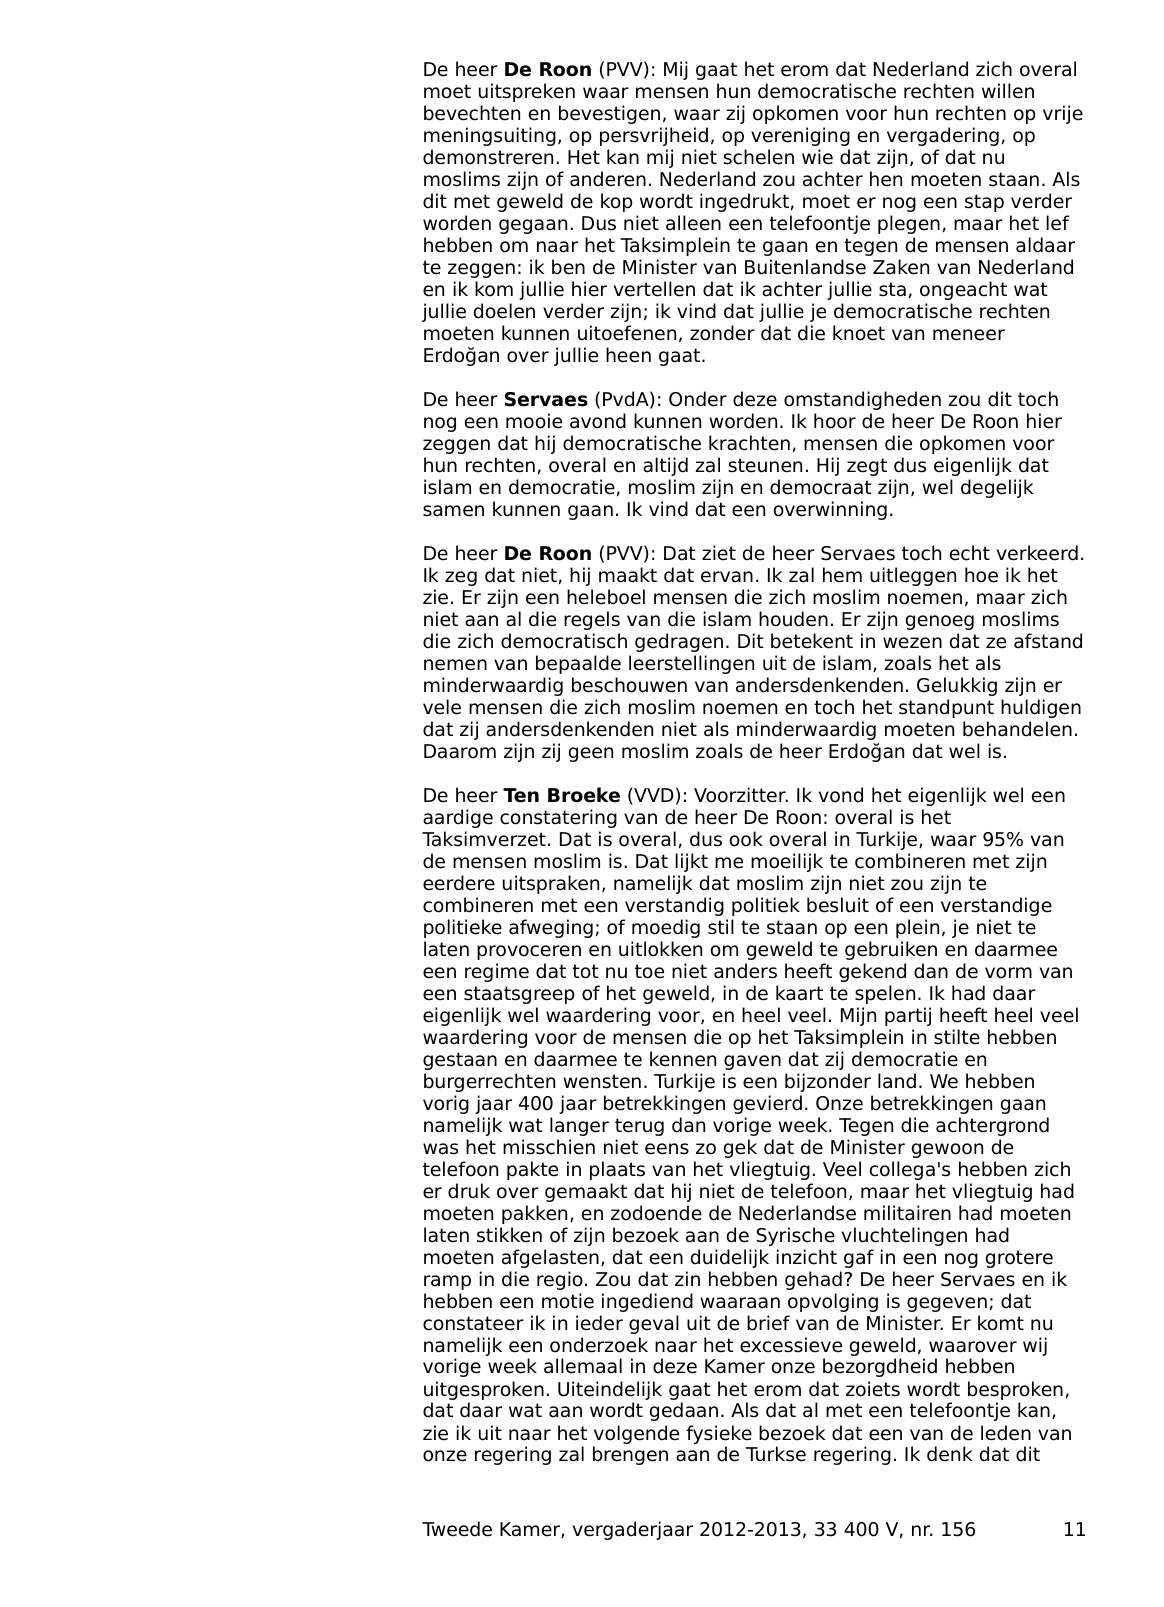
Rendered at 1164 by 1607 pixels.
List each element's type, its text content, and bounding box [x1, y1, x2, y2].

text De heer Servaes (PvdA): Onder deze omstandigheden zou dit toch nog een mooie avond kunnen worden. Ik hoor de heer De Roon hier zeggen dat hij democratische krachten, mensen die opkomen voor hun rechten, overal en altijd zal steunen. Hij zegt dus eigenlijk dat islam en democratie, moslim zijn en democraat zijn, wel degelijk samen kunnen gaan. Ik vind dat een overwinning. [422, 389, 1087, 521]
text De heer Ten Broeke (VVD): Voorzitter. Ik vond het eigenlijk wel een aardige constatering van de heer De Roon: overal is het Taksimverzet. Dat is overal, dus ook overal in Turkije, waar 95% van de mensen moslim is. Dat lijkt me moeilijk te combineren met zijn eerdere uitspraken, namelijk dat moslim zijn niet zou zijn te combineren met een verstandig politiek besluit of een verstandige politieke afweging; of moedig stil te staan op een plein, je niet te laten provoceren en uitlokken om geweld te gebruiken en daarmee een regime dat tot nu toe niet anders heeft gekend dan de vorm van een staatsgreep of het geweld, in de kaart te spelen. Ik had daar eigenlijk wel waardering voor, en heel veel. Mijn partij heeft heel veel waardering voor de mensen die op het Taksimplein in stilte hebben gestaan en daarmee te kennen gaven dat zij democratie en burgerrechten wensten. Turkije is een bijzonder land. We hebben vorig jaar 400 jaar betrekkingen gevierd. Onze betrekkingen gaan namelijk wat langer terug dan vorige week. Tegen die achtergrond was het misschien niet eens zo gek dat de Minister gewoon de telefoon pakte in plaats van het vliegtuig. Veel collega's hebben zich er druk over gemaakt dat hij niet de telefoon, maar het vliegtuig had moeten pakken, en zodoende de Nederlandse militairen had moeten laten stikken of zijn bezoek aan de Syrische vluchtelingen had moeten afgelasten, dat een duidelijk inzicht gaf in een nog grotere ramp in die regio. Zou dat zin hebben gehad? De heer Servaes en ik hebben een motie ingediend waaraan opvolging is gegeven; dat constateer ik in ieder geval uit de brief van de Minister. Er komt nu namelijk een onderzoek naar het excessieve geweld, waarover wij vorige week allemaal in deze Kamer onze bezorgdheid hebben uitgesproken. Uiteindelijk gaat het erom dat zoiets wordt besproken, dat daar wat aan wordt gedaan. Als dat al met een telefoontje kan, zie ik uit naar het volgende fysieke bezoek dat een van de leden van onze regering zal brengen aan de Turkse regering. Ik denk dat dit [422, 785, 1087, 1466]
text De heer De Roon (PVV): Mij gaat het erom dat Nederland zich overal moet uitspreken waar mensen hun democratische rechten willen bevechten en bevestigen, waar zij opkomen voor hun rechten op vrije meningsuiting, op persvrijheid, op vereniging en vergadering, op demonstreren. Het kan mij niet schelen wie dat zijn, of dat nu moslims zijn of anderen. Nederland zou achter hen moeten staan. Als dit met geweld de kop wordt ingedrukt, moet er nog een stap verder worden gegaan. Dus niet alleen een telefoontje plegen, maar het lef hebben om naar het Taksimplein te gaan en tegen de mensen aldaar te zeggen: ik ben de Minister van Buitenlandse Zaken van Nederland en ik kom jullie hier vertellen dat ik achter jullie sta, ongeacht wat jullie doelen verder zijn; ik vind dat jullie je democratische rechten moeten kunnen uitoefenen, zonder dat die knoet van meneer Erdoğan over jullie heen gaat. [422, 59, 1087, 367]
text De heer De Roon (PVV): Dat ziet de heer Servaes toch echt verkeerd. Ik zeg dat niet, hij maakt dat ervan. Ik zal hem uitleggen hoe ik het zie. Er zijn een heleboel mensen die zich moslim noemen, maar zich niet aan al die regels van die islam houden. Er zijn genoeg moslims die zich democratisch gedragen. Dit betekent in wezen dat ze afstand nemen van bepaalde leerstellingen uit de islam, zoals het als minderwaardig beschouwen van andersdenkenden. Gelukkig zijn er vele mensen die zich moslim noemen en toch het standpunt huldigen dat zij andersdenkenden niet als minderwaardig moeten behandelen. Daarom zijn zij geen moslim zoals de heer Erdoğan dat wel is. [422, 543, 1087, 763]
